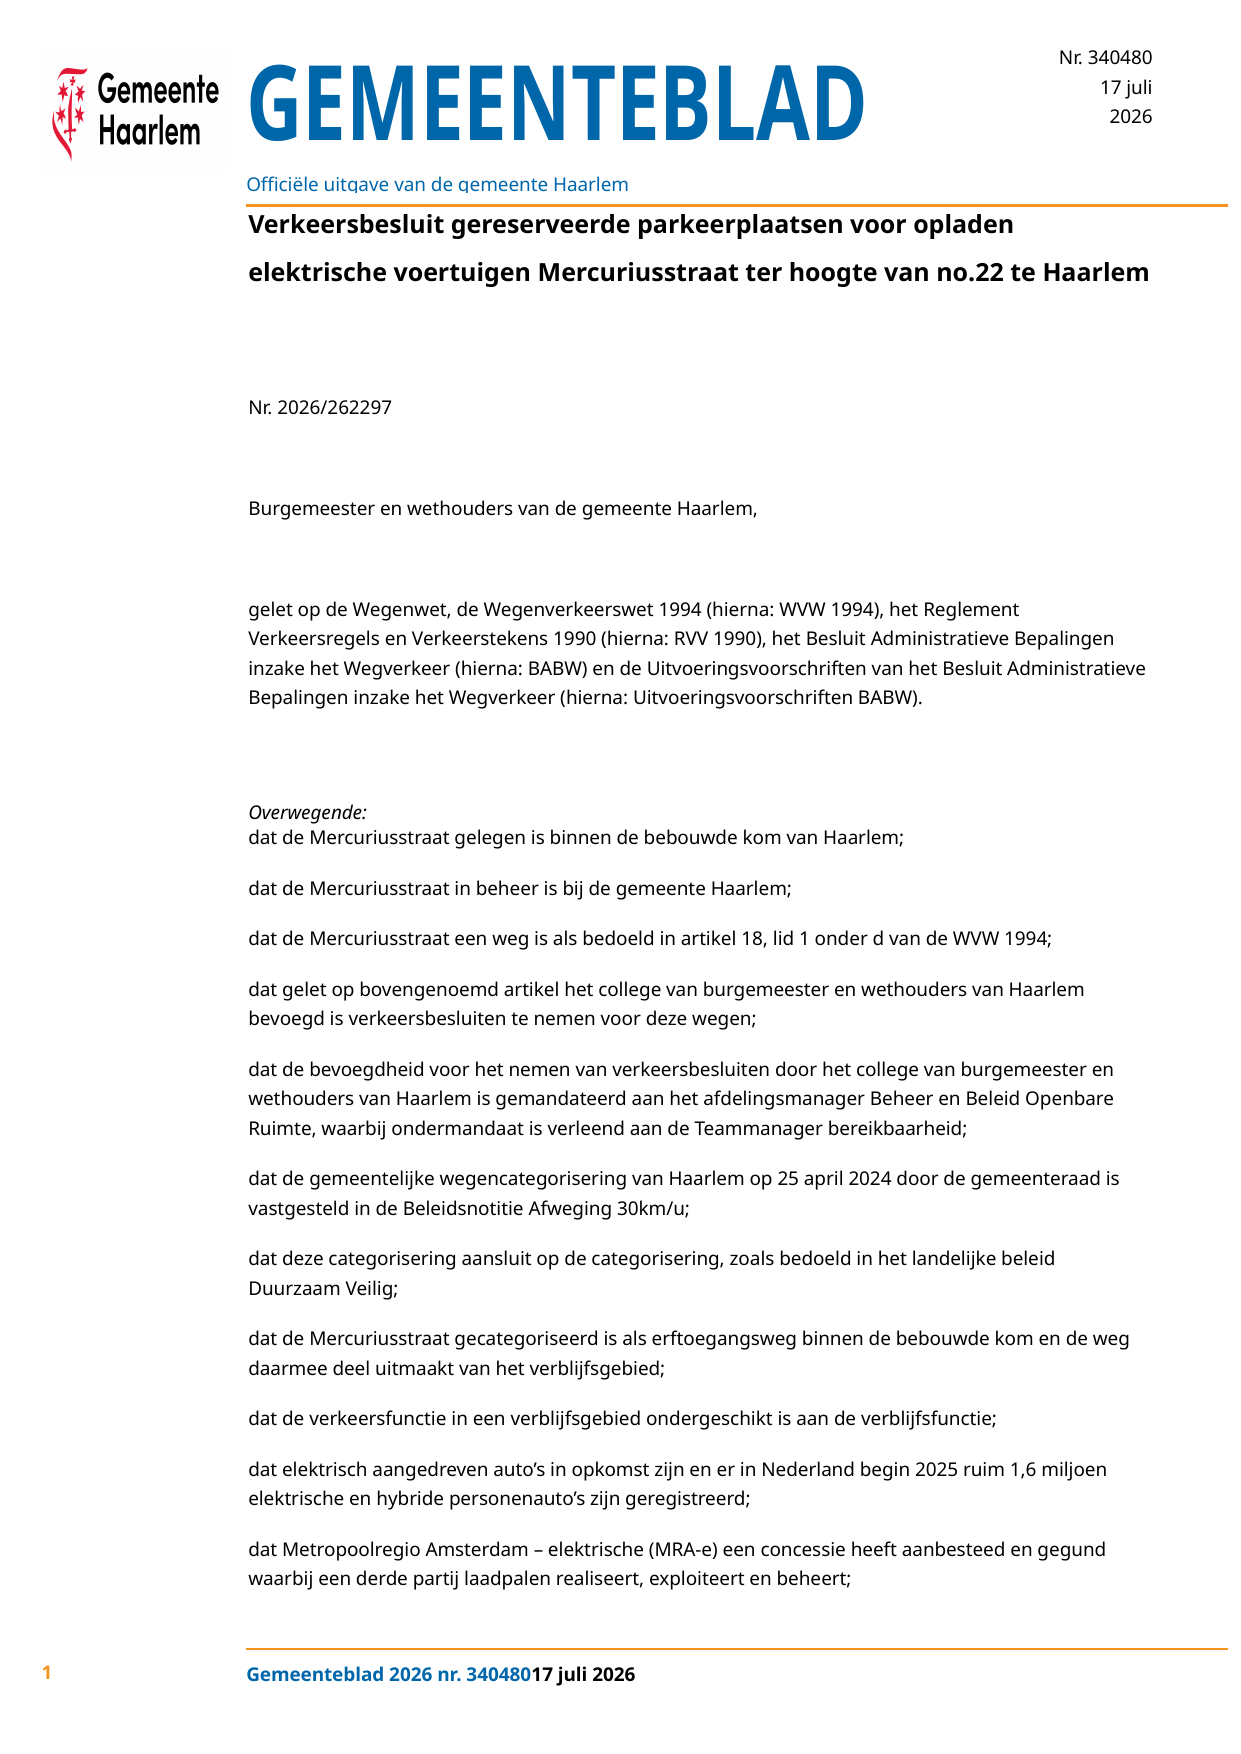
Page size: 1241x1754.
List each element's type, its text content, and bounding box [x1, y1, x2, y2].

text Burgemeester en wethouders van de gemeente Haarlem, [248, 495, 1152, 521]
text dat de gemeentelijke wegencategorisering van Haarlem op 25 april 2024 door de gemeenteraad is vastgesteld in de Beleidsnotitie Afweging 30km/u; [248, 1165, 1152, 1221]
text dat de verkeersfunctie in een verblijfsgebied ondergeschikt is aan de verblijfsfunctie; [248, 1405, 1152, 1431]
text Nr. 2026/262297 [248, 394, 1152, 420]
text Verkeersbesluit gereserveerde parkeerplaatsen voor opladen elektrische voertuigen Mercuriusstraat ter hoogte van no.22 te Haarlem [248, 207, 1152, 288]
text dat de Mercuriusstraat gecategoriseerd is als erftoegangsweg binnen de bebouwde kom en de weg daarmee deel uitmaakt van het verblijfsgebied; [248, 1325, 1152, 1381]
text dat deze categorisering aansluit op de categorisering, zoals bedoeld in het landelijke beleid Duurzaam Veilig; [248, 1245, 1152, 1301]
text dat Metropoolregio Amsterdam – elektrische (MRA-e) een concessie heeft aanbesteed en gegund waarbij een derde partij laadpalen realiseert, exploiteert en beheert; [248, 1536, 1152, 1591]
text dat de Mercuriusstraat gelegen is binnen de bebouwde kom van Haarlem; [248, 824, 1152, 850]
text dat de bevoegdheid voor het nemen van verkeersbesluiten door het college van burgemeester en wethouders van Haarlem is gemandateerd aan het afdelingsmanager Beheer en Beleid Openbare Ruimte, waarbij ondermandaat is verleend aan de Teammanager bereikbaarheid; [248, 1056, 1152, 1141]
text dat de Mercuriusstraat een weg is als bedoeld in artikel 18, lid 1 onder d van de WVW 1994; [248, 925, 1152, 951]
text gelet op de Wegenwet, de Wegenverkeerswet 1994 (hierna: WVW 1994), het Reglement Verkeersregels en Verkeerstekens 1990 (hierna: RVV 1990), het Besluit Administratieve Bepalingen inzake het Wegverkeer (hierna: BABW) en de Uitvoeringsvoorschriften van het Besluit Administratieve Bepalingen inzake het Wegverkeer (hierna: Uitvoeringsvoorschriften BABW). [248, 596, 1152, 710]
text dat elektrisch aangedreven auto’s in opkomst zijn en er in Nederland begin 2025 ruim 1,6 miljoen elektrische en hybride personenauto’s zijn geregistreerd; [248, 1456, 1152, 1511]
text dat de Mercuriusstraat in beheer is bij de gemeente Haarlem; [248, 875, 1152, 901]
picture [41, 47, 231, 172]
text Overwegende: [248, 799, 1152, 824]
text dat gelet op bovengenoemd artikel het college van burgemeester en wethouders van Haarlem bevoegd is verkeersbesluiten te nemen voor deze wegen; [248, 976, 1152, 1031]
